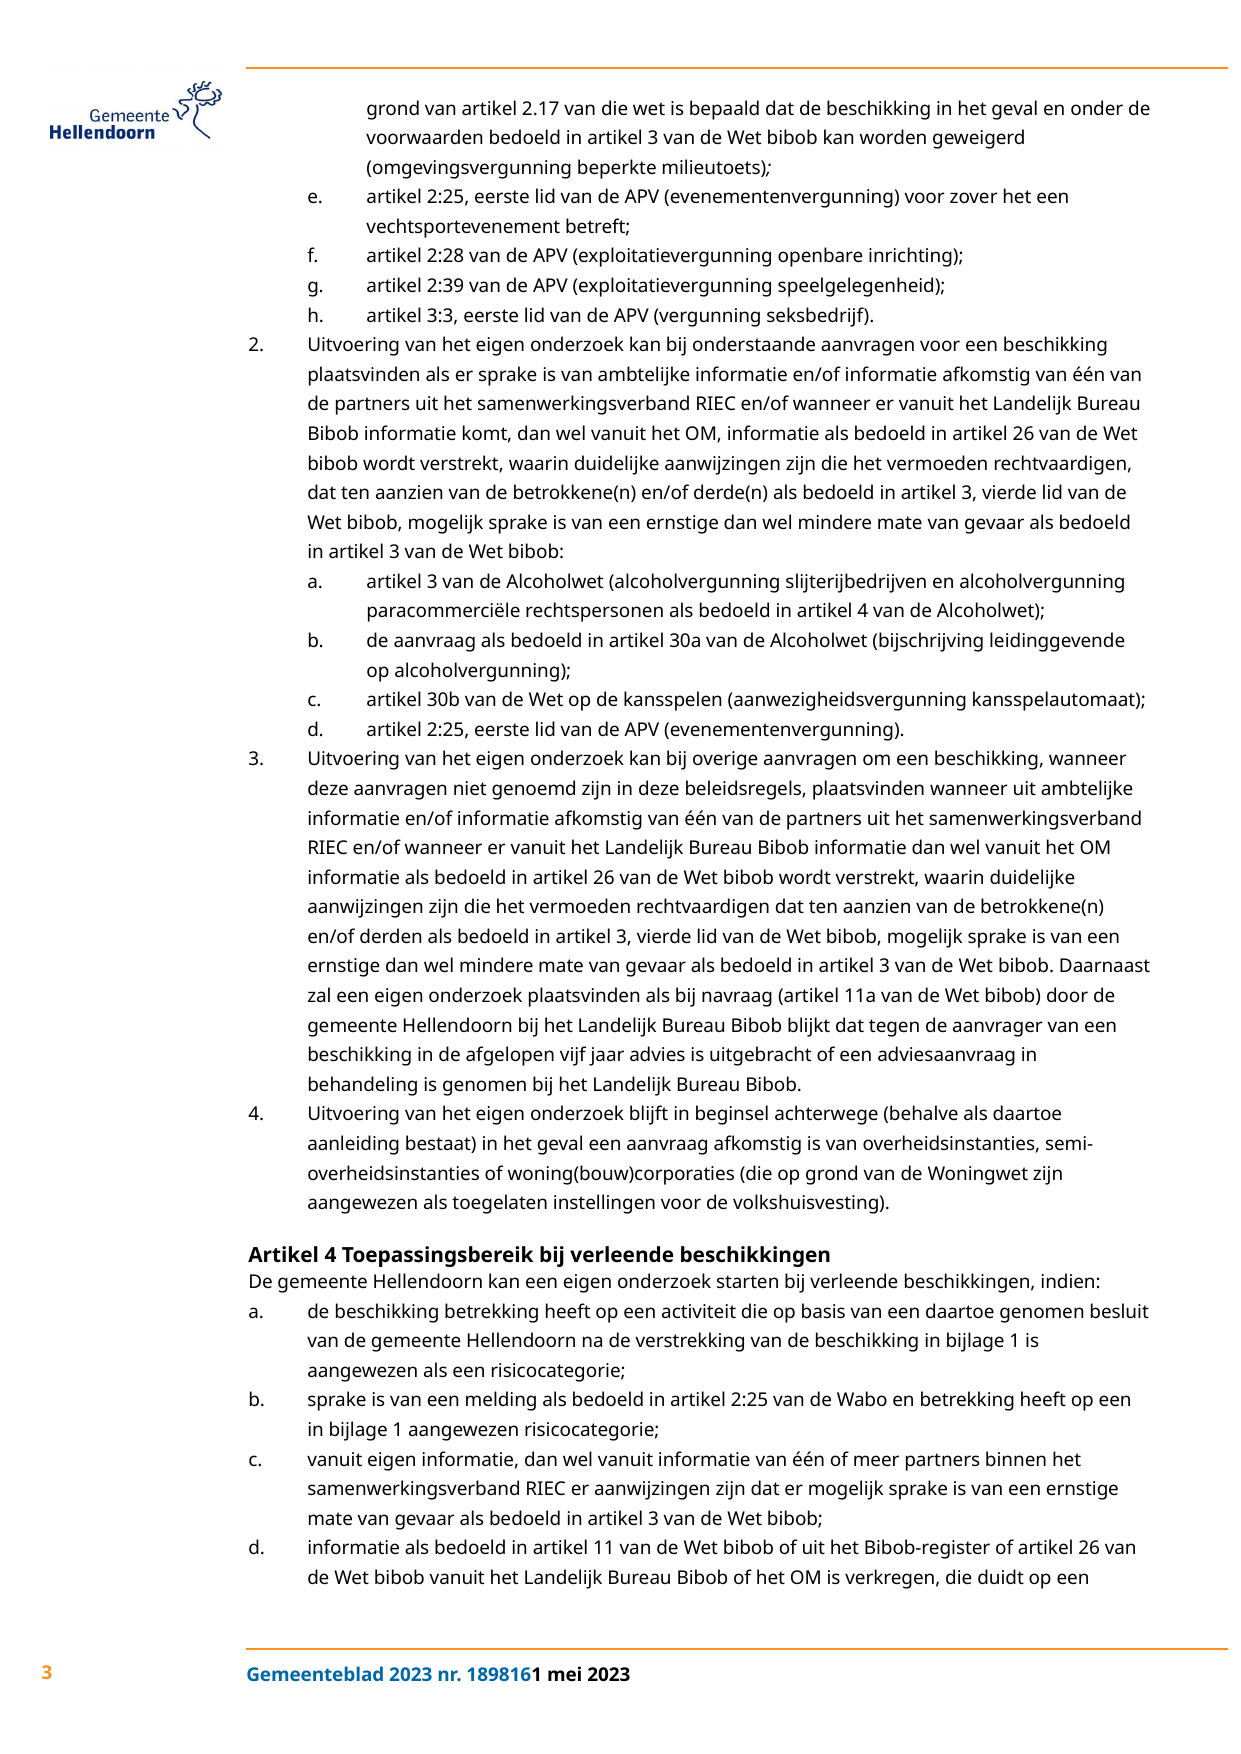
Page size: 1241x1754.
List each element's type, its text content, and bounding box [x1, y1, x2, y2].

text Artikel 4 Toepassingsbereik bij verleende beschikkingen [248, 1240, 1152, 1268]
list sprake is van een melding als bedoeld in artikel 2:25 van de Wabo en betrekking heeft op een in bijlage 1 aangewezen risicocategorie; [248, 1387, 1152, 1442]
list artikel 3 van de Alcoholwet (alcoholvergunning slijterijbedrijven en alcoholvergunning paracommerciële rechtspersonen als bedoeld in artikel 4 van de Alcoholwet); [307, 568, 1152, 623]
list de aanvraag als bedoeld in artikel 30a van de Alcoholwet (bijschrijving leidinggevende op alcoholvergunning); [307, 627, 1152, 683]
list Uitvoering van het eigen onderzoek kan bij overige aanvragen om een beschikking, wanneer deze aanvragen niet genoemd zijn in deze beleidsregels, plaatsvinden wanneer uit ambtelijke informatie en/of informatie afkomstig van één van de partners uit het samenwerkingsverband RIEC en/of wanneer er vanuit het Landelijk Bureau Bibob informatie dan wel vanuit het OM informatie als bedoeld in artikel 26 van de Wet bibob wordt verstrekt, waarin duidelijke aanwijzingen zijn die het vermoeden rechtvaardigen dat ten aanzien van de betrokkene(n) en/of derden als bedoeld in artikel 3, vierde lid van de Wet bibob, mogelijk sprake is van een ernstige dan wel mindere mate van gevaar als bedoeld in artikel 3 van de Wet bibob. Daarnaast zal een eigen onderzoek plaatsvinden als bij navraag (artikel 11a van de Wet bibob) door de gemeente Hellendoorn bij het Landelijk Bureau Bibob blijkt dat tegen de aanvrager van een beschikking in de afgelopen vijf jaar advies is uitgebracht of een adviesaanvraag in behandeling is genomen bij het Landelijk Bureau Bibob. [248, 746, 1152, 1097]
list artikel 30b van de Wet op de kansspelen (aanwezigheidsvergunning kansspelautomaat); [307, 686, 1152, 712]
list artikel 2:28 van de APV (exploitatievergunning openbare inrichting); [307, 243, 1152, 268]
text De gemeente Hellendoorn kan een eigen onderzoek starten bij verleende beschikkingen, indien: [248, 1268, 1152, 1294]
picture [41, 47, 231, 172]
list grond van artikel 2.17 van die wet is bepaald dat de beschikking in het geval en onder de voorwaarden bedoeld in artikel 3 van de Wet bibob kan worden geweigerd (omgevingsvergunning beperkte milieutoets); [307, 95, 1152, 180]
list artikel 2:39 van de APV (exploitatievergunning speelgelegenheid); [307, 272, 1152, 298]
list Uitvoering van het eigen onderzoek kan bij onderstaande aanvragen voor een beschikking plaatsvinden als er sprake is van ambtelijke informatie en/of informatie afkomstig van één van de partners uit het samenwerkingsverband RIEC en/of wanneer er vanuit het Landelijk Bureau Bibob informatie komt, dan wel vanuit het OM, informatie als bedoeld in artikel 26 van de Wet bibob wordt verstrekt, waarin duidelijke aanwijzingen zijn die het vermoeden rechtvaardigen, dat ten aanzien van de betrokkene(n) en/of derde(n) als bedoeld in artikel 3, vierde lid van de Wet bibob, mogelijk sprake is van een ernstige dan wel mindere mate van gevaar als bedoeld in artikel 3 van de Wet bibob: [248, 331, 1152, 564]
list artikel 2:25, eerste lid van de APV (evenementenvergunning) voor zover het een vechtsportevenement betreft; [307, 183, 1152, 239]
list artikel 3:3, eerste lid van de APV (vergunning seksbedrijf). [307, 302, 1152, 328]
list de beschikking betrekking heeft op een activiteit die op basis van een daartoe genomen besluit van de gemeente Hellendoorn na de verstrekking van de beschikking in bijlage 1 is aangewezen als een risicocategorie; [248, 1298, 1152, 1383]
list Uitvoering van het eigen onderzoek blijft in beginsel achterwege (behalve als daartoe aanleiding bestaat) in het geval een aanvraag afkomstig is van overheidsinstanties, semi-overheidsinstanties of woning(bouw)corporaties (die op grond van de Woningwet zijn aangewezen als toegelaten instellingen voor de volkshuisvesting). [248, 1101, 1152, 1215]
list artikel 2:25, eerste lid van de APV (evenementenvergunning). [307, 716, 1152, 742]
list vanuit eigen informatie, dan wel vanuit informatie van één of meer partners binnen het samenwerkingsverband RIEC er aanwijzingen zijn dat er mogelijk sprake is van een ernstige mate van gevaar als bedoeld in artikel 3 van de Wet bibob; [248, 1446, 1152, 1531]
list informatie als bedoeld in artikel 11 van de Wet bibob of uit het Bibob-register of artikel 26 van de Wet bibob vanuit het Landelijk Bureau Bibob of het OM is verkregen, die duidt op een [248, 1534, 1152, 1590]
